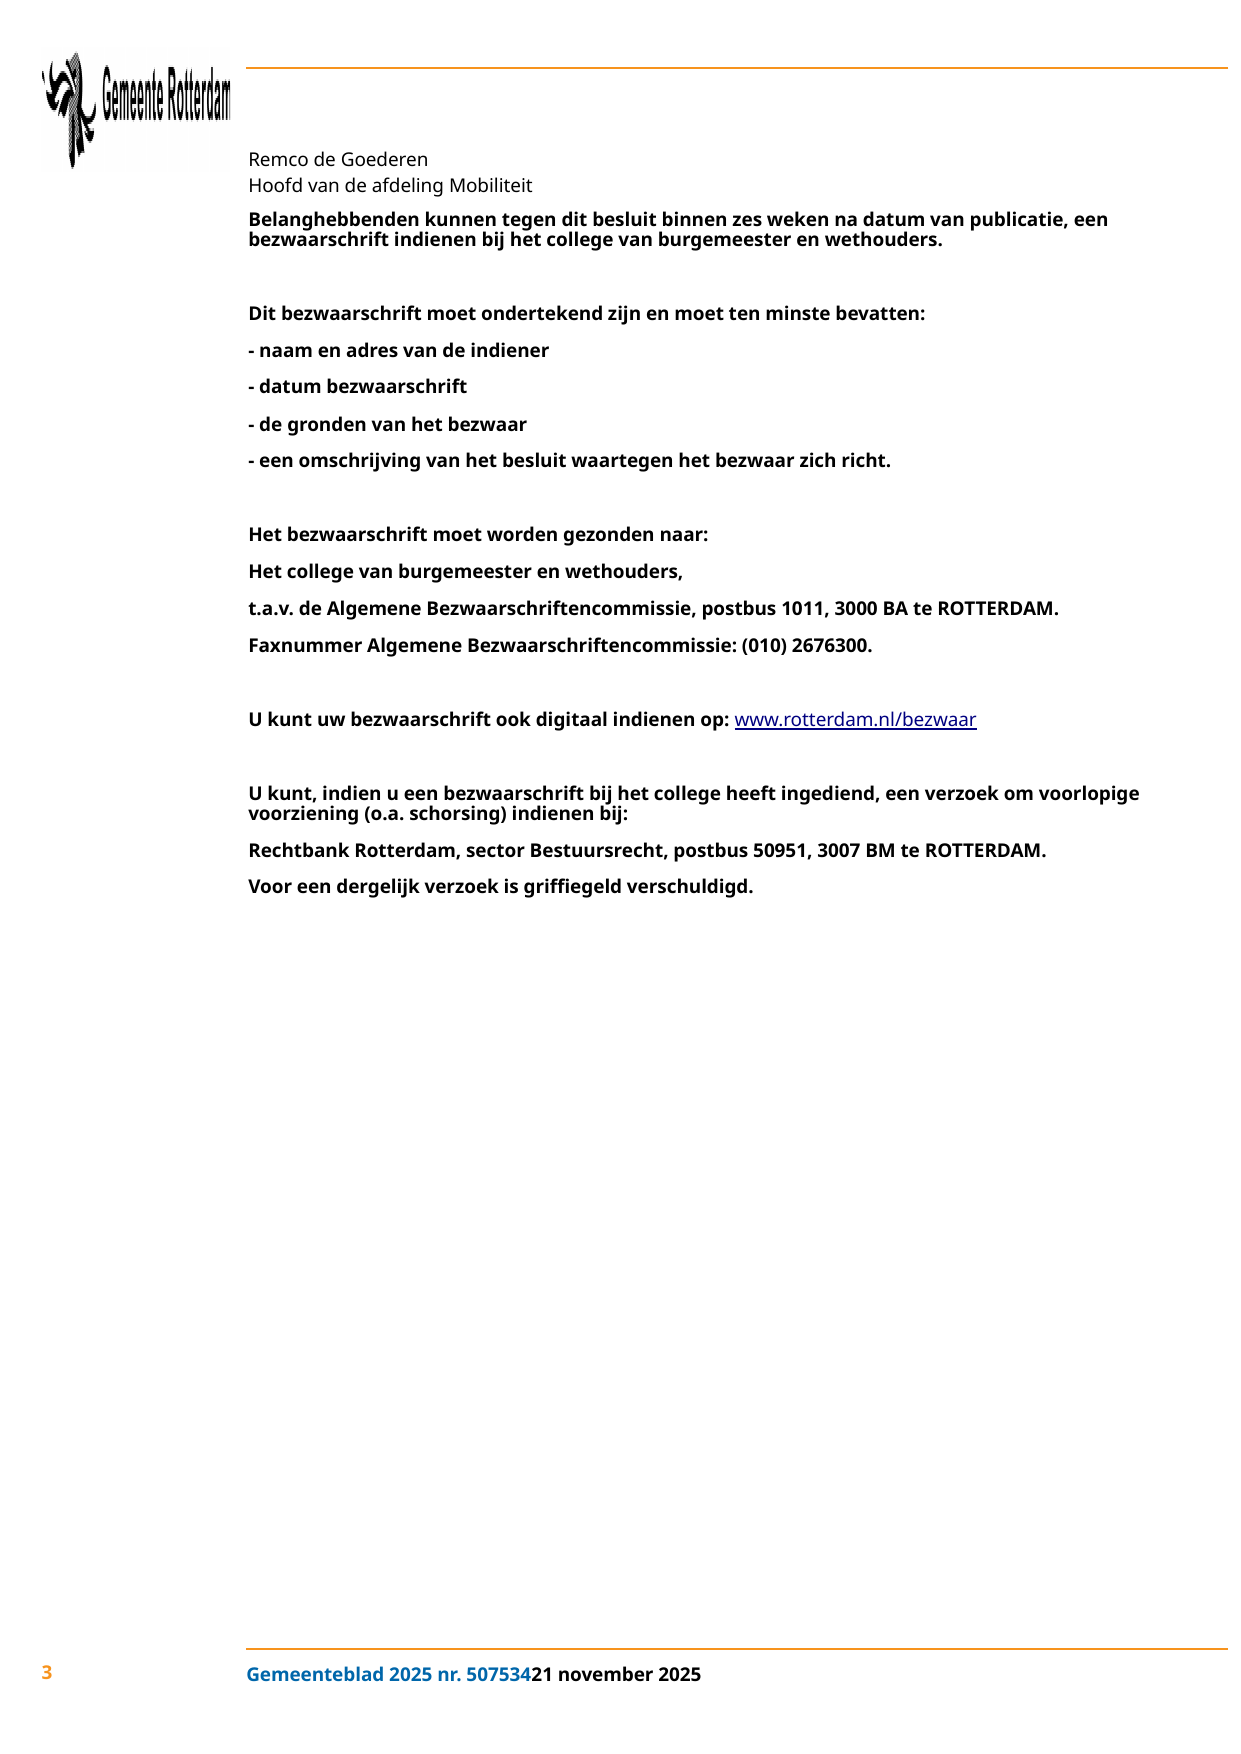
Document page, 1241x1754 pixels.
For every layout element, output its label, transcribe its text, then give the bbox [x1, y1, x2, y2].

text - datum bezwaarschrift [248, 378, 1152, 398]
text Rechtbank Rotterdam, sector Bestuursrecht, postbus 50951, 3007 BM te ROTTERDAM. [248, 842, 1152, 861]
text - naam en adres van de indiener [248, 342, 1152, 361]
text - een omschrijving van het besluit waartegen het bezwaar zich richt. [248, 452, 1152, 472]
text Het bezwaarschrift moet worden gezonden naar: [248, 526, 1152, 546]
text U kunt uw bezwaarschrift ook digitaal indienen op: www.rotterdam.nl/bezwaar [248, 711, 1152, 731]
picture [41, 47, 231, 172]
text Faxnummer Algemene Bezwaarschriftencommissie: (010) 2676300. [248, 637, 1152, 657]
text - de gronden van het bezwaar [248, 416, 1152, 435]
text Hoofd van de afdeling Mobiliteit [248, 172, 1152, 198]
text Voor een dergelijk verzoek is griffiegeld verschuldigd. [248, 878, 1152, 898]
text Belanghebbenden kunnen tegen dit besluit binnen zes weken na datum van publicatie, een bezwaarschrift indienen bij het college van burgemeester en wethouders. [248, 211, 1152, 250]
text t.a.v. de Algemene Bezwaarschriftencommissie, postbus 1011, 3000 BA te ROTTERDAM. [248, 600, 1152, 620]
text Het college van burgemeester en wethouders, [248, 563, 1152, 583]
text Dit bezwaarschrift moet ondertekend zijn en moet ten minste bevatten: [248, 304, 1152, 324]
text U kunt, indien u een bezwaarschrift bij het college heeft ingediend, een verzoek om voorlopige voorziening (o.a. schorsing) indienen bij: [248, 785, 1152, 824]
text Remco de Goederen [248, 146, 1152, 172]
